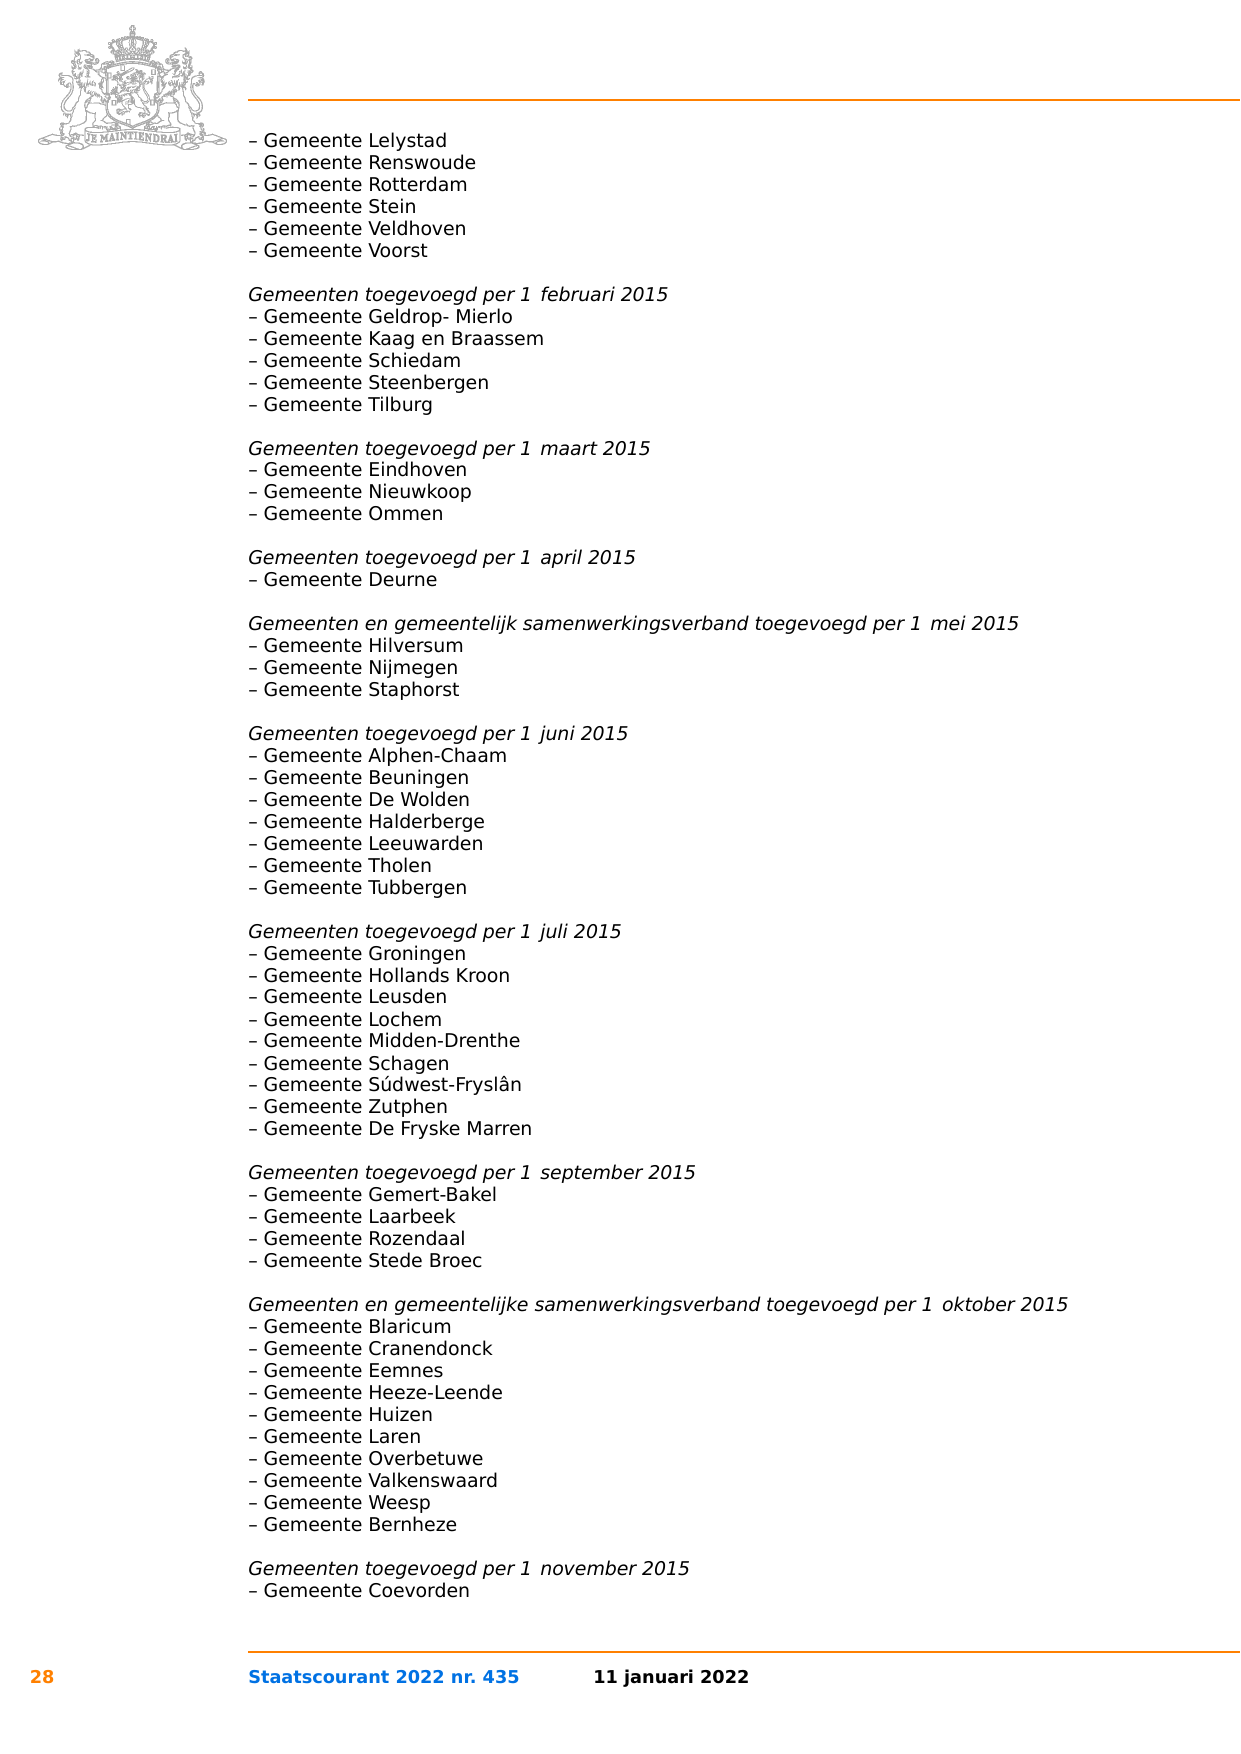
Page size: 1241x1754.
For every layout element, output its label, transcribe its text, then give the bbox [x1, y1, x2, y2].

text – Gemeente Staphorst [248, 679, 1163, 701]
text – Gemeente Tholen [248, 855, 1163, 877]
text – Gemeente Gemert-Bakel [248, 1184, 1163, 1206]
subtitle Gemeenten toegevoegd per 1 juni 2015 [248, 723, 1163, 745]
text – Gemeente Stein [248, 196, 1163, 218]
text – Gemeente Laarbeek [248, 1206, 1163, 1228]
text – Gemeente Leeuwarden [248, 833, 1163, 855]
text – Gemeente Lelystad [248, 130, 1163, 152]
text – Gemeente Hilversum [248, 635, 1163, 657]
text – Gemeente Schagen [248, 1052, 1163, 1074]
text – Gemeente Renswoude [248, 152, 1163, 174]
text – Gemeente Tubbergen [248, 877, 1163, 899]
text – Gemeente Beuningen [248, 767, 1163, 789]
text – Gemeente Veldhoven [248, 218, 1163, 240]
text – Gemeente Zutphen [248, 1096, 1163, 1118]
text – Gemeente Eemnes [248, 1360, 1163, 1382]
subtitle Gemeenten toegevoegd per 1 november 2015 [248, 1558, 1163, 1579]
text – Gemeente Leusden [248, 986, 1163, 1008]
subtitle Gemeenten toegevoegd per 1 september 2015 [248, 1162, 1163, 1184]
text – Gemeente Lochem [248, 1008, 1163, 1030]
subtitle Gemeenten toegevoegd per 1 april 2015 [248, 547, 1163, 569]
text – Gemeente Kaag en Braassem [248, 328, 1163, 349]
text – Gemeente Bernheze [248, 1514, 1163, 1536]
subtitle Gemeenten toegevoegd per 1 maart 2015 [248, 437, 1163, 459]
text – Gemeente Huizen [248, 1404, 1163, 1426]
text – Gemeente Súdwest-Fryslân [248, 1074, 1163, 1096]
text – Gemeente Ommen [248, 503, 1163, 525]
text – Gemeente De Fryske Marren [248, 1118, 1163, 1140]
text – Gemeente Halderberge [248, 811, 1163, 833]
text – Gemeente Nieuwkoop [248, 481, 1163, 503]
text – Gemeente Nijmegen [248, 657, 1163, 679]
text – Gemeente Stede Broec [248, 1250, 1163, 1272]
text – Gemeente Valkenswaard [248, 1470, 1163, 1492]
text – Gemeente Midden-Drenthe [248, 1030, 1163, 1052]
text – Gemeente Blaricum [248, 1316, 1163, 1338]
text – Gemeente De Wolden [248, 789, 1163, 811]
subtitle Gemeenten en gemeentelijk samenwerkingsverband toegevoegd per 1 mei 2015 [248, 613, 1163, 635]
text – Gemeente Rotterdam [248, 174, 1163, 196]
text – Gemeente Groningen [248, 942, 1163, 964]
text – Gemeente Rozendaal [248, 1228, 1163, 1250]
text – Gemeente Schiedam [248, 349, 1163, 372]
text – Gemeente Deurne [248, 569, 1163, 591]
text – Gemeente Weesp [248, 1492, 1163, 1514]
picture [38, 25, 227, 150]
subtitle Gemeenten en gemeentelijke samenwerkingsverband toegevoegd per 1 oktober 2015 [248, 1294, 1163, 1316]
text – Gemeente Steenbergen [248, 372, 1163, 393]
text – Gemeente Alphen-Chaam [248, 745, 1163, 767]
text – Gemeente Voorst [248, 240, 1163, 262]
subtitle Gemeenten toegevoegd per 1 juli 2015 [248, 921, 1163, 942]
text – Gemeente Laren [248, 1426, 1163, 1448]
text – Gemeente Heeze-Leende [248, 1382, 1163, 1404]
text – Gemeente Overbetuwe [248, 1448, 1163, 1470]
text – Gemeente Hollands Kroon [248, 964, 1163, 986]
text – Gemeente Cranendonck [248, 1338, 1163, 1360]
text – Gemeente Coevorden [248, 1579, 1163, 1602]
text – Gemeente Eindhoven [248, 459, 1163, 481]
text – Gemeente Tilburg [248, 393, 1163, 416]
subtitle Gemeenten toegevoegd per 1 februari 2015 [248, 284, 1163, 306]
text – Gemeente Geldrop- Mierlo [248, 306, 1163, 328]
